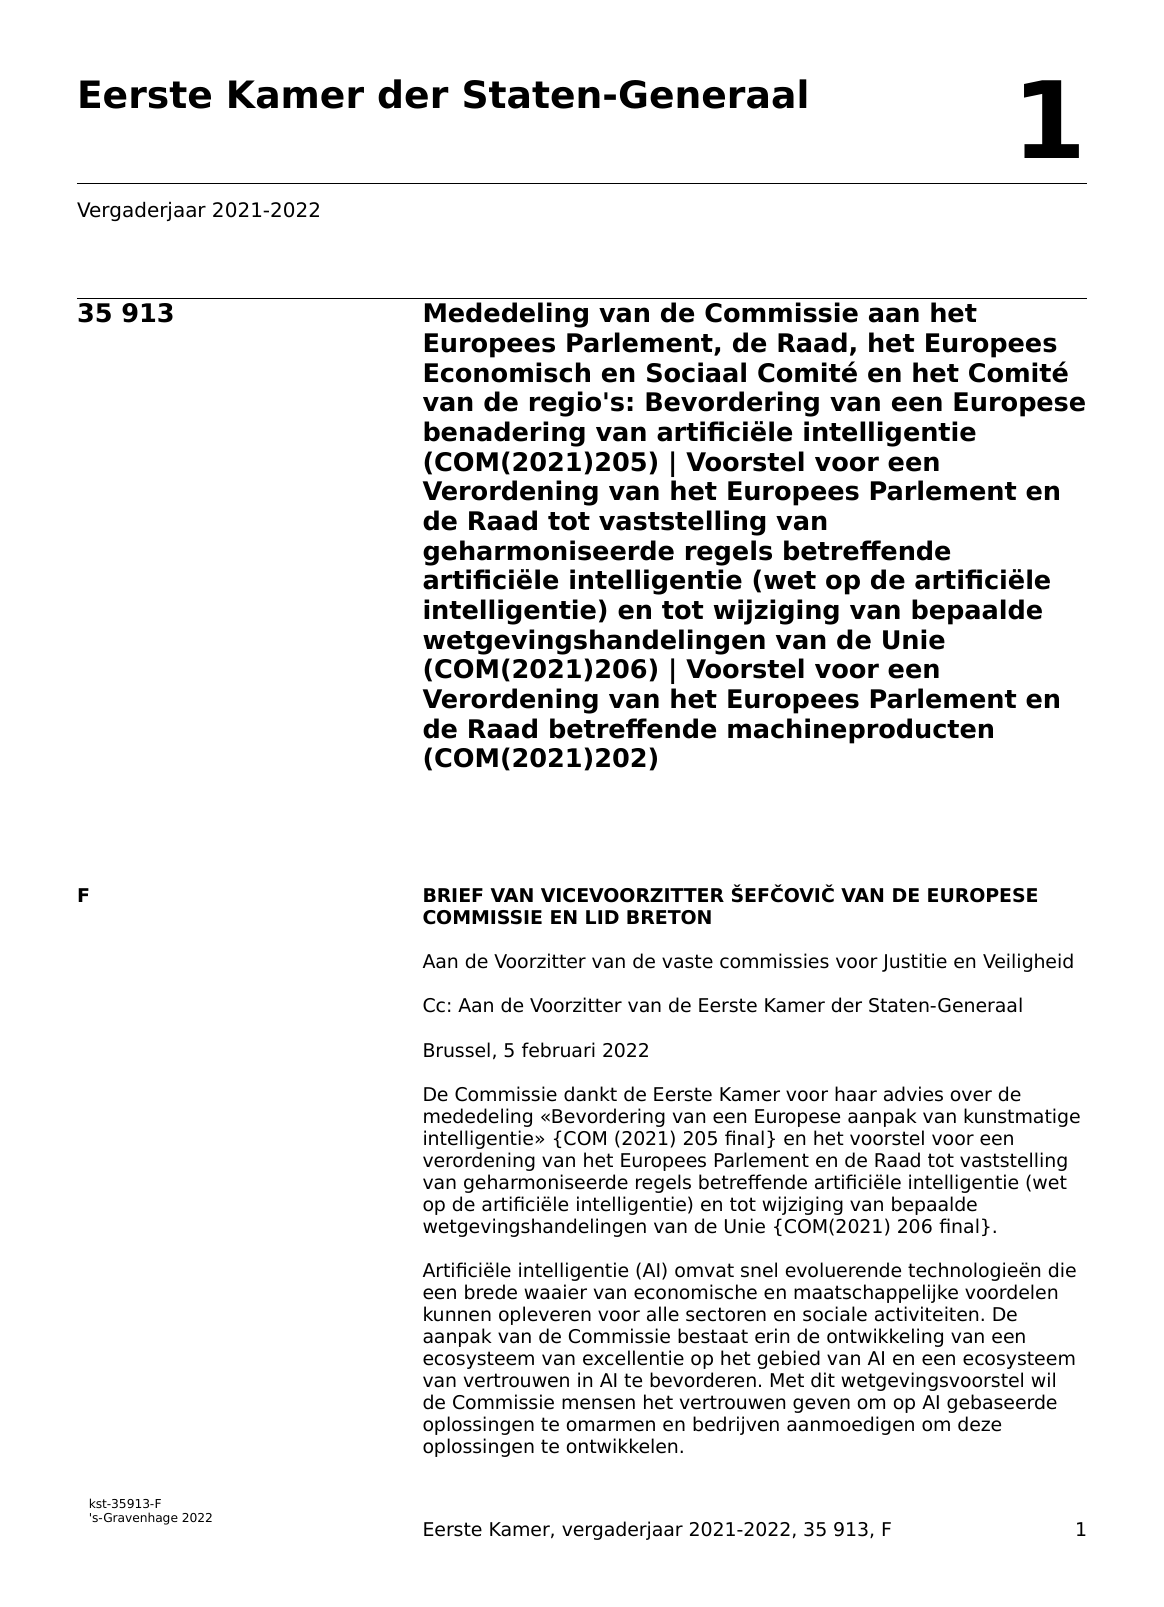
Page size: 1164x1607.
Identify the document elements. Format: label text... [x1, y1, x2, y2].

text 's-Gravenhage 2022 [88, 1511, 323, 1525]
text kst-35913-F [88, 1497, 323, 1511]
subtitle F BRIEF VAN VICEVOORZITTER ŠEFČOVIČ VAN DE EUROPESE COMMISSIE EN LID BRETON [77, 885, 1087, 929]
text Cc: Aan de Voorzitter van de Eerste Kamer der Staten-Generaal [422, 995, 1087, 1017]
text De Commissie dankt de Eerste Kamer voor haar advies over de mededeling «Bevordering van een Europese aanpak van kunstmatige intelligentie» {COM (2021) 205 final} en het voorstel voor een verordening van het Europees Parlement en de Raad tot vaststelling van geharmoniseerde regels betreffende artificiële intelligentie (wet op de artificiële intelligentie) en tot wijziging van bepaalde wetgevingshandelingen van de Unie {COM(2021) 206 final}. [422, 1084, 1087, 1237]
table_header 1 [886, 59, 1087, 183]
text Aan de Voorzitter van de vaste commissies voor Justitie en Veiligheid [422, 951, 1087, 973]
text Artificiële intelligentie (AI) omvat snel evoluerende technologieën die een brede waaier van economische en maatschappelijke voordelen kunnen opleveren voor alle sectoren en sociale activiteiten. De aanpak van de Commissie bestaat erin de ontwikkeling van een ecosysteem van excellentie op het gebied van AI en een ecosysteem van vertrouwen in AI te bevorderen. Met dit wetgevingsvoorstel wil de Commissie mensen het vertrouwen geven om op AI gebaseerde oplossingen te omarmen en bedrijven aanmoedigen om deze oplossingen te ontwikkelen. [422, 1260, 1087, 1457]
subtitle 35 913 Mededeling van de Commissie aan het Europees Parlement, de Raad, het Europees Economisch en Sociaal Comité en het Comité van de regio's: Bevordering van een Europese benadering van artificiële intelligentie (COM(2021)205) | Voorstel voor een Verordening van het Europees Parlement en de Raad tot vaststelling van geharmoniseerde regels betreffende artificiële intelligentie (wet op de artificiële intelligentie) en tot wijziging van bepaalde wetgevingshandelingen van de Unie (COM(2021)206) | Voorstel voor een Verordening van het Europees Parlement en de Raad betreffende machineproducten (COM(2021)202) [77, 299, 1087, 774]
text Brussel, 5 februari 2022 [422, 1039, 1087, 1061]
table_header Eerste Kamer der Staten-Generaal [77, 59, 886, 183]
table_cell Vergaderjaar 2021-2022 [77, 184, 1087, 298]
